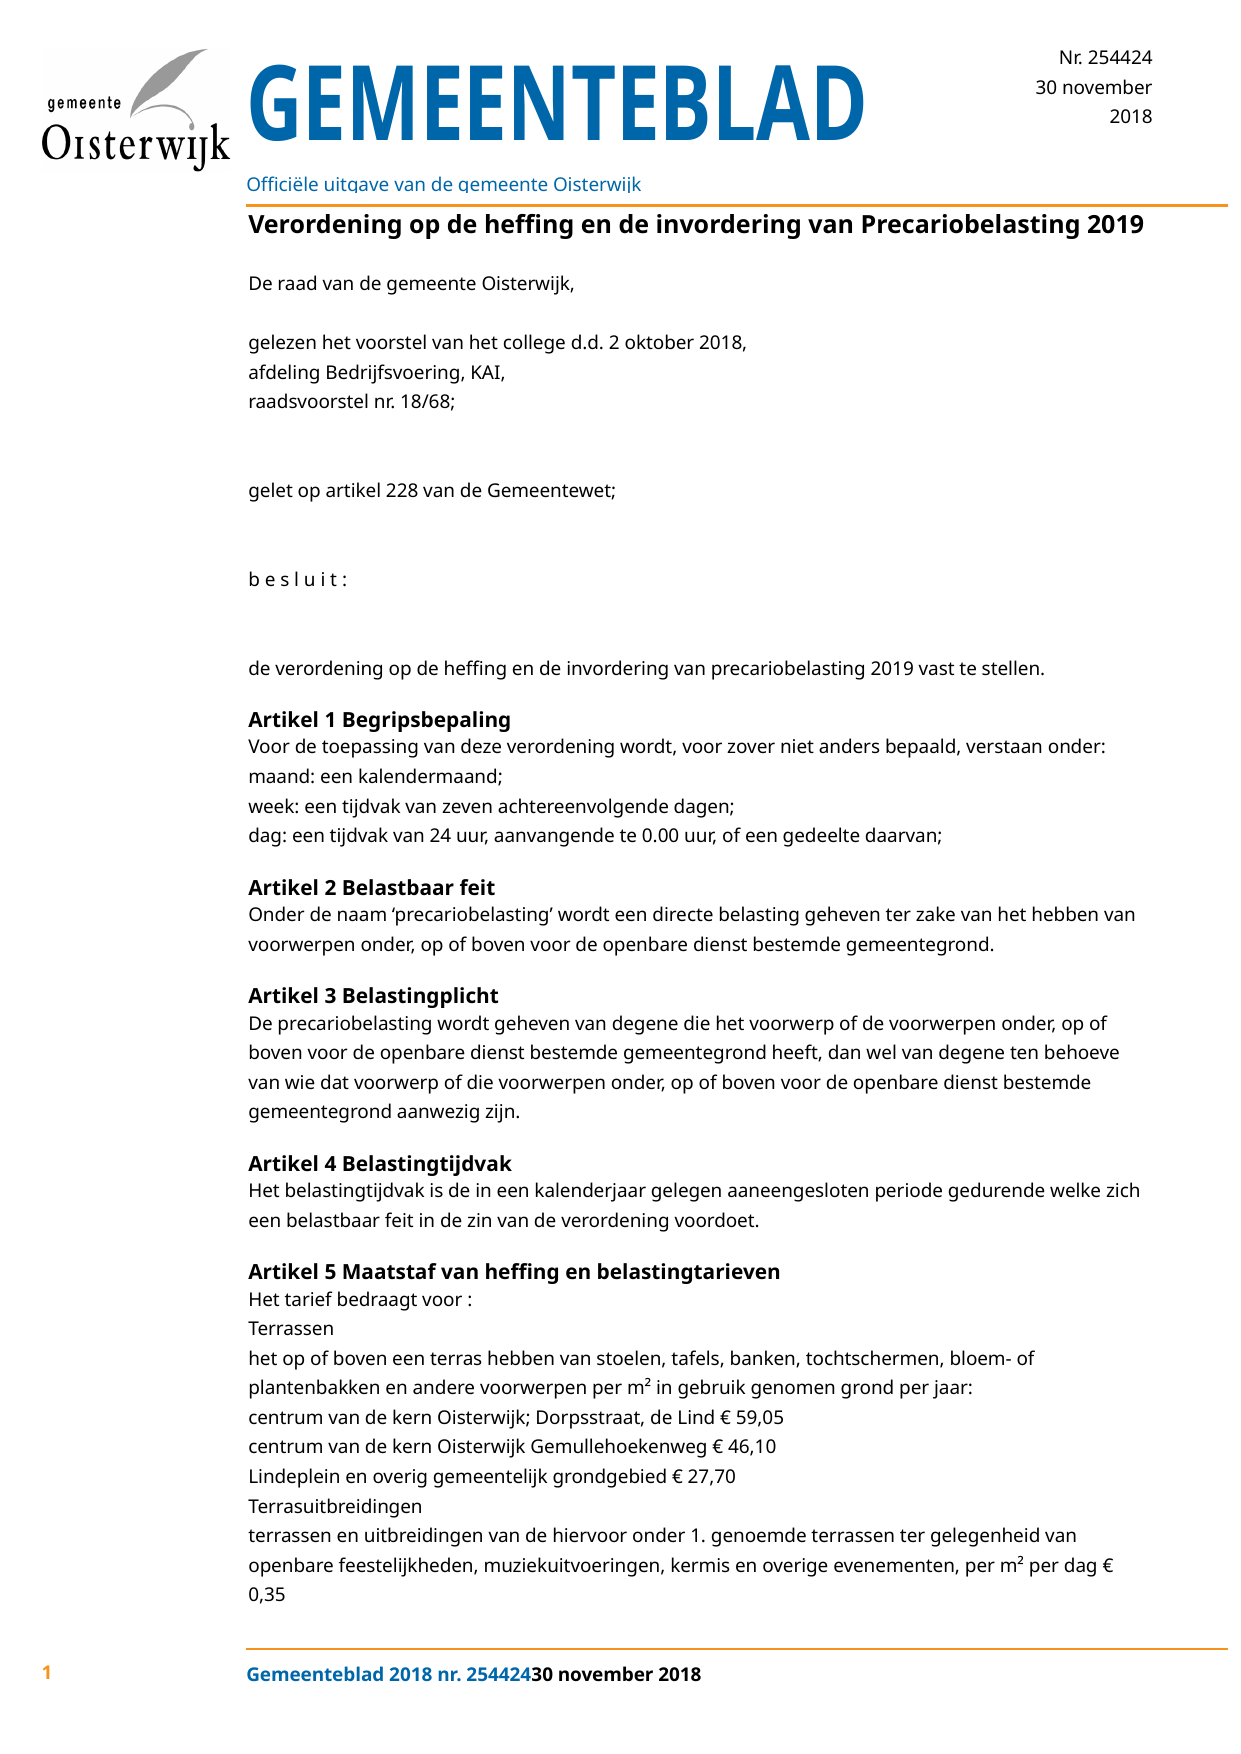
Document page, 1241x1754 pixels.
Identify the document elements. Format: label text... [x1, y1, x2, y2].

text het op of boven een terras hebben van stoelen, tafels, banken, tochtschermen, bloem- of plantenbakken en andere voorwerpen per m² in gebruik genomen grond per jaar: [248, 1345, 1152, 1400]
text Terrasuitbreidingen [248, 1493, 1152, 1519]
text b e s l u i t : [248, 566, 1152, 592]
text Artikel 4 Belastingtijdvak [248, 1149, 1152, 1177]
text Het belastingtijdvak is de in een kalenderjaar gelegen aaneengesloten periode gedurende welke zich een belastbaar feit in de zin van de verordening voordoet. [248, 1177, 1152, 1233]
text dag: een tijdvak van 24 uur, aanvangende te 0.00 uur, of een gedeelte daarvan; [248, 822, 1152, 848]
text Artikel 1 Begripsbepaling [248, 705, 1152, 734]
text gelezen het voorstel van het college d.d. 2 oktober 2018, [248, 329, 1152, 355]
text De raad van de gemeente Oisterwijk, [248, 270, 1152, 296]
text Artikel 3 Belastingplicht [248, 981, 1152, 1010]
picture [41, 47, 231, 172]
text Lindeplein en overig gemeentelijk grondgebied € 27,70 [248, 1463, 1152, 1489]
text Terrassen [248, 1315, 1152, 1341]
text de verordening op de heffing en de invordering van precariobelasting 2019 vast te stellen. [248, 655, 1152, 681]
text maand: een kalendermaand; [248, 763, 1152, 789]
text Verordening op de heffing en de invordering van Precariobelasting 2019 [248, 207, 1152, 241]
text centrum van de kern Oisterwijk; Dorpsstraat, de Lind € 59,05 [248, 1404, 1152, 1430]
text Artikel 5 Maatstaf van heffing en belastingtarieven [248, 1257, 1152, 1286]
text gelet op artikel 228 van de Gemeentewet; [248, 477, 1152, 503]
text Voor de toepassing van deze verordening wordt, voor zover niet anders bepaald, verstaan onder: [248, 734, 1152, 759]
text centrum van de kern Oisterwijk Gemullehoekenweg € 46,10 [248, 1434, 1152, 1459]
text raadsvoorstel nr. 18/68; [248, 389, 1152, 414]
text De precariobelasting wordt geheven van degene die het voorwerp of de voorwerpen onder, op of boven voor de openbare dienst bestemde gemeentegrond heeft, dan wel van degene ten behoeve van wie dat voorwerp of die voorwerpen onder, op of boven voor de openbare dienst bestemde gemeentegrond aanwezig zijn. [248, 1010, 1152, 1124]
text afdeling Bedrijfsvoering, KAI, [248, 359, 1152, 385]
text Artikel 2 Belastbaar feit [248, 873, 1152, 901]
text week: een tijdvak van zeven achtereenvolgende dagen; [248, 793, 1152, 819]
text terrassen en uitbreidingen van de hiervoor onder 1. genoemde terrassen ter gelegenheid van openbare feestelijkheden, muziekuitvoeringen, kermis en overige evenementen, per m² per dag € 0,35 [248, 1522, 1152, 1607]
text Onder de naam ‘precariobelasting’ wordt een directe belasting geheven ter zake van het hebben van voorwerpen onder, op of boven voor de openbare dienst bestemde gemeentegrond. [248, 901, 1152, 957]
text Het tarief bedraagt voor : [248, 1286, 1152, 1312]
